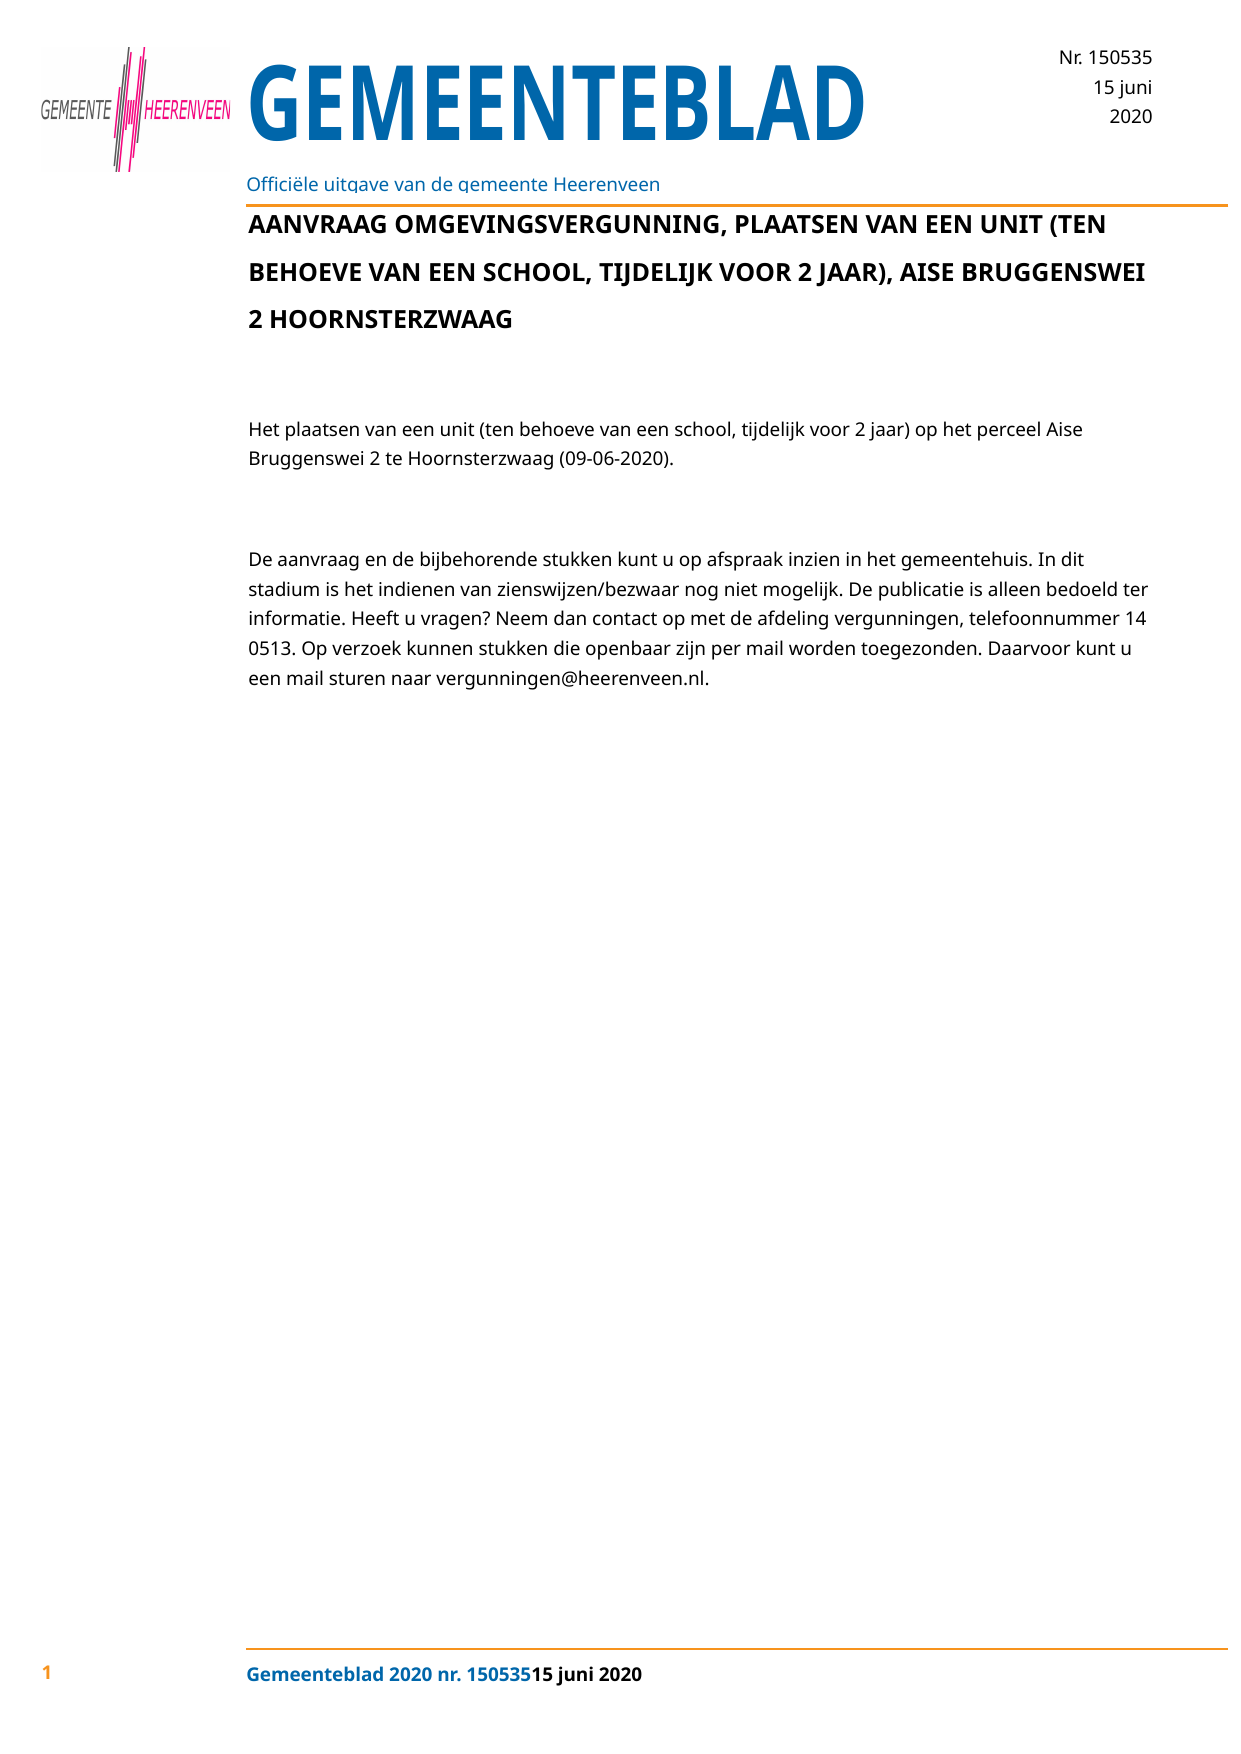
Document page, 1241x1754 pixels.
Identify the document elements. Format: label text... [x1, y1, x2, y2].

picture [41, 47, 231, 172]
text AANVRAAG OMGEVINGSVERGUNNING, PLAATSEN VAN EEN UNIT (TEN BEHOEVE VAN EEN SCHOOL, TIJDELIJK VOOR 2 JAAR), AISE BRUGGENSWEI 2 HOORNSTERZWAAG [248, 207, 1152, 336]
text Het plaatsen van een unit (ten behoeve van een school, tijdelijk voor 2 jaar) op het perceel Aise Bruggenswei 2 te Hoornsterzwaag (09-06-2020). [248, 416, 1152, 471]
text De aanvraag en de bijbehorende stukken kunt u op afspraak inzien in het gemeentehuis. In dit stadium is het indienen van zienswijzen/bezwaar nog niet mogelijk. De publicatie is alleen bedoeld ter informatie. Heeft u vragen? Neem dan contact op met de afdeling vergunningen, telefoonnummer 14 0513. Op verzoek kunnen stukken die openbaar zijn per mail worden toegezonden. Daarvoor kunt u een mail sturen naar vergunningen@heerenveen.nl. [248, 546, 1152, 690]
